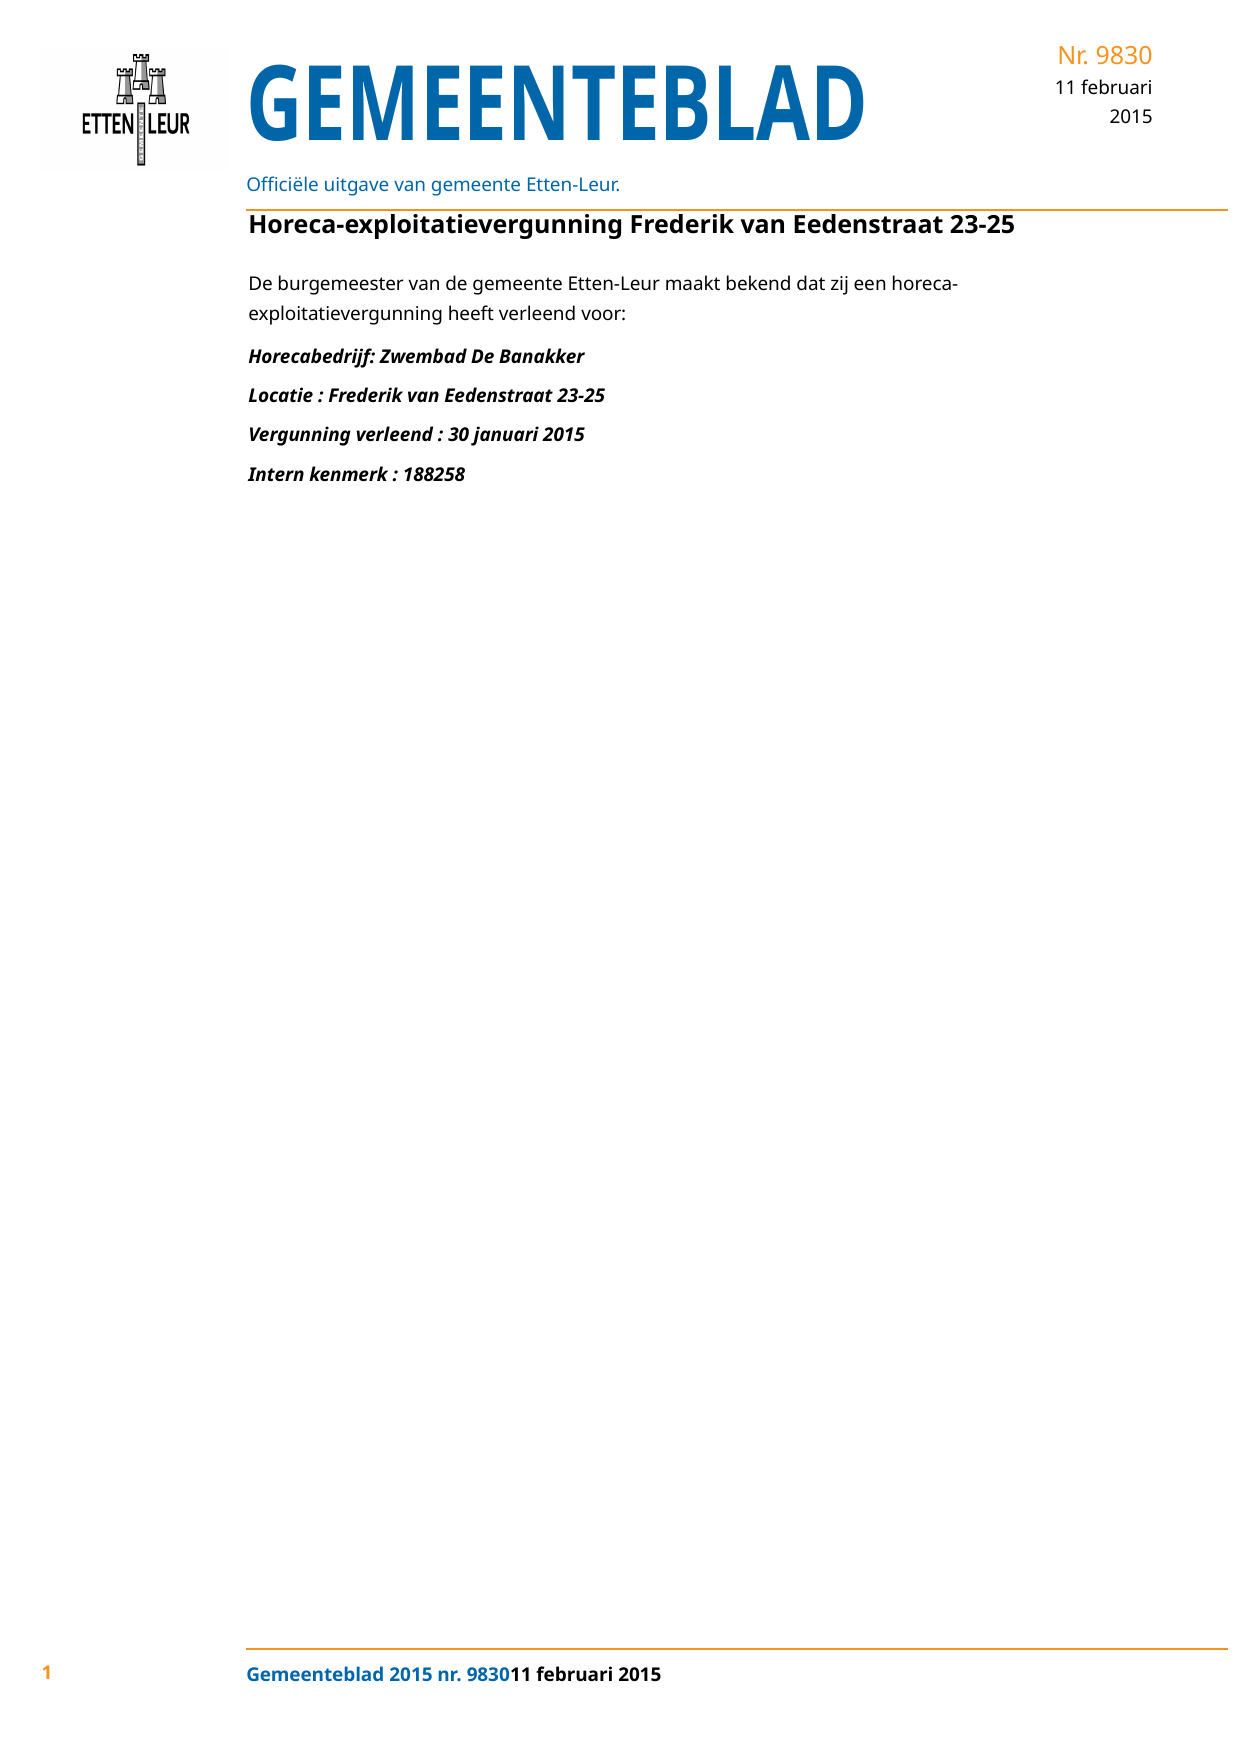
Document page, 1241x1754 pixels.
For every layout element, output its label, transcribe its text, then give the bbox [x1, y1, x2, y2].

text Horecabedrijf: Zwembad De Banakker [248, 343, 1152, 369]
text De burgemeester van de gemeente Etten-Leur maakt bekend dat zij een horeca-exploitatievergunning heeft verleend voor: [248, 270, 1152, 326]
text Intern kenmerk : 188258 [248, 461, 1152, 487]
text Locatie : Frederik van Eedenstraat 23-25 [248, 382, 1152, 408]
picture [41, 47, 231, 172]
text Vergunning verleend : 30 januari 2015 [248, 422, 1152, 447]
text Horeca-exploitatievergunning Frederik van Eedenstraat 23-25 [248, 211, 1152, 241]
